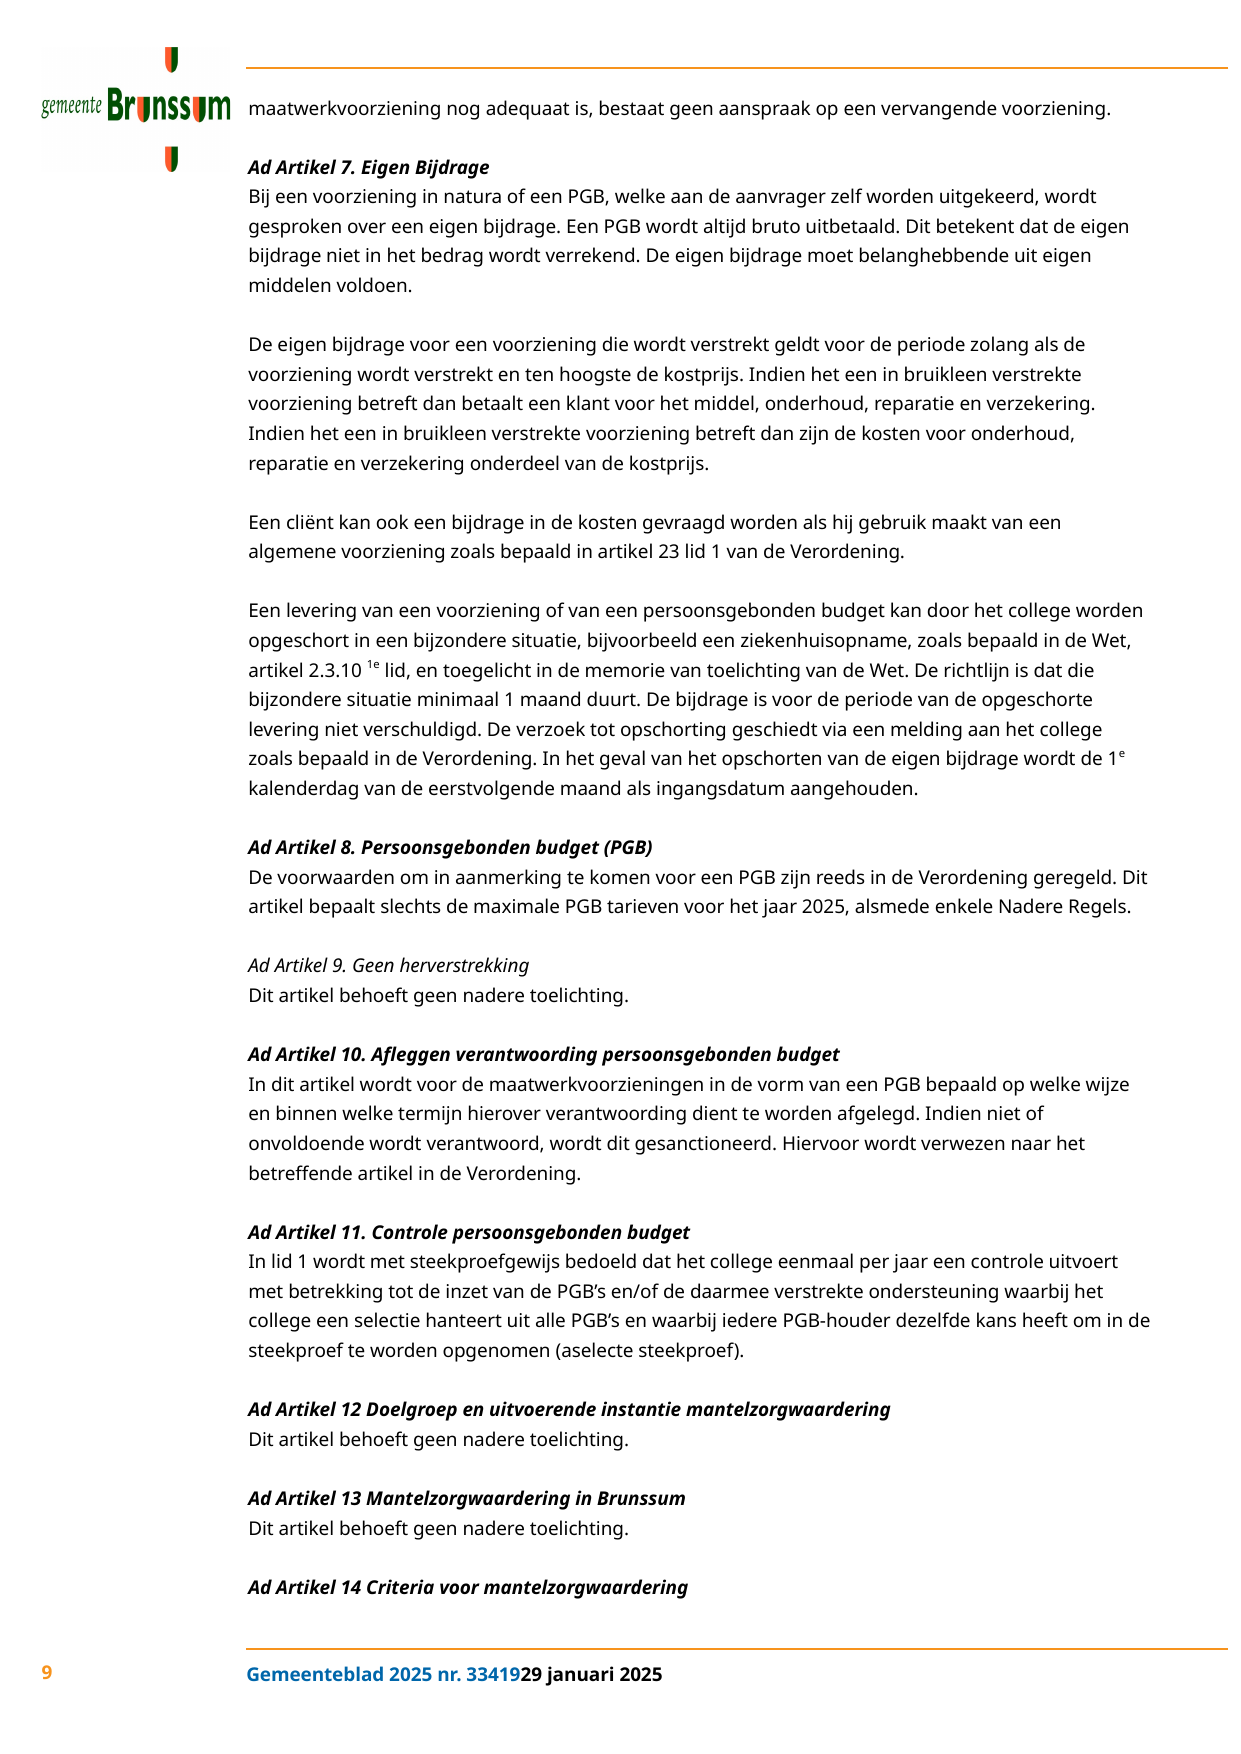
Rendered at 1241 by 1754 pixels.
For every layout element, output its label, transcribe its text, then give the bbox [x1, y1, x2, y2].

text Dit artikel behoeft geen nadere toelichting. [248, 982, 1152, 1008]
text Ad Artikel 12 Doelgroep en uitvoerende instantie mantelzorgwaardering [248, 1396, 1152, 1422]
text Ad Artikel 8. Persoonsgebonden budget (PGB) [248, 834, 1152, 860]
text In dit artikel wordt voor de maatwerkvoorzieningen in de vorm van een PGB bepaald op welke wijze en binnen welke termijn hierover verantwoording dient te worden afgelegd. Indien niet of onvoldoende wordt verantwoord, wordt dit gesanctioneerd. Hiervoor wordt verwezen naar het betreffende artikel in de Verordening. [248, 1071, 1152, 1186]
text Dit artikel behoeft geen nadere toelichting. [248, 1426, 1152, 1452]
text Ad Artikel 7. Eigen Bijdrage [248, 154, 1152, 180]
text De voorwaarden om in aanmerking te komen voor een PGB zijn reeds in de Verordening geregeld. Dit artikel bepaalt slechts de maximale PGB tarieven voor het jaar 2025, alsmede enkele Nadere Regels. [248, 864, 1152, 919]
text Bij een voorziening in natura of een PGB, welke aan de aanvrager zelf worden uitgekeerd, wordt gesproken over een eigen bijdrage. Een PGB wordt altijd bruto uitbetaald. Dit betekent dat de eigen bijdrage niet in het bedrag wordt verrekend. De eigen bijdrage moet belanghebbende uit eigen middelen voldoen. [248, 183, 1152, 298]
text Een levering van een voorziening of van een persoonsgebonden budget kan door het college worden opgeschort in een bijzondere situatie, bijvoorbeeld een ziekenhuisopname, zoals bepaald in de Wet, artikel 2.3.10 1e lid, en toegelicht in de memorie van toelichting van de Wet. De richtlijn is dat die bijzondere situatie minimaal 1 maand duurt. De bijdrage is voor de periode van de opgeschorte levering niet verschuldigd. De verzoek tot opschorting geschiedt via een melding aan het college zoals bepaald in de Verordening. In het geval van het opschorten van de eigen bijdrage wordt de 1e kalenderdag van de eerstvolgende maand als ingangsdatum aangehouden. [248, 598, 1152, 801]
text Ad Artikel 10. Afleggen verantwoording persoonsgebonden budget [248, 1041, 1152, 1067]
text Ad Artikel 11. Controle persoonsgebonden budget [248, 1219, 1152, 1245]
text Een cliënt kan ook een bijdrage in de kosten gevraagd worden als hij gebruik maakt van een algemene voorziening zoals bepaald in artikel 23 lid 1 van de Verordening. [248, 509, 1152, 564]
text Ad Artikel 9. Geen herverstrekking [248, 953, 1152, 978]
text maatwerkvoorziening nog adequaat is, bestaat geen aanspraak op een vervangende voorziening. [248, 95, 1152, 121]
text Ad Artikel 13 Mantelzorgwaardering in Brunssum [248, 1485, 1152, 1511]
text Dit artikel behoeft geen nadere toelichting. [248, 1515, 1152, 1541]
text In lid 1 wordt met steekproefgewijs bedoeld dat het college eenmaal per jaar een controle uitvoert met betrekking tot de inzet van de PGB’s en/of de daarmee verstrekte ondersteuning waarbij het college een selectie hanteert uit alle PGB’s en waarbij iedere PGB-houder dezelfde kans heeft om in de steekproef te worden opgenomen (aselecte steekproef). [248, 1248, 1152, 1363]
text De eigen bijdrage voor een voorziening die wordt verstrekt geldt voor de periode zolang als de voorziening wordt verstrekt en ten hoogste de kostprijs. Indien het een in bruikleen verstrekte voorziening betreft dan betaalt een klant voor het middel, onderhoud, reparatie en verzekering. Indien het een in bruikleen verstrekte voorziening betreft dan zijn de kosten voor onderhoud, reparatie en verzekering onderdeel van de kostprijs. [248, 331, 1152, 476]
picture [41, 47, 231, 172]
text Ad Artikel 14 Criteria voor mantelzorgwaardering [248, 1574, 1152, 1600]
